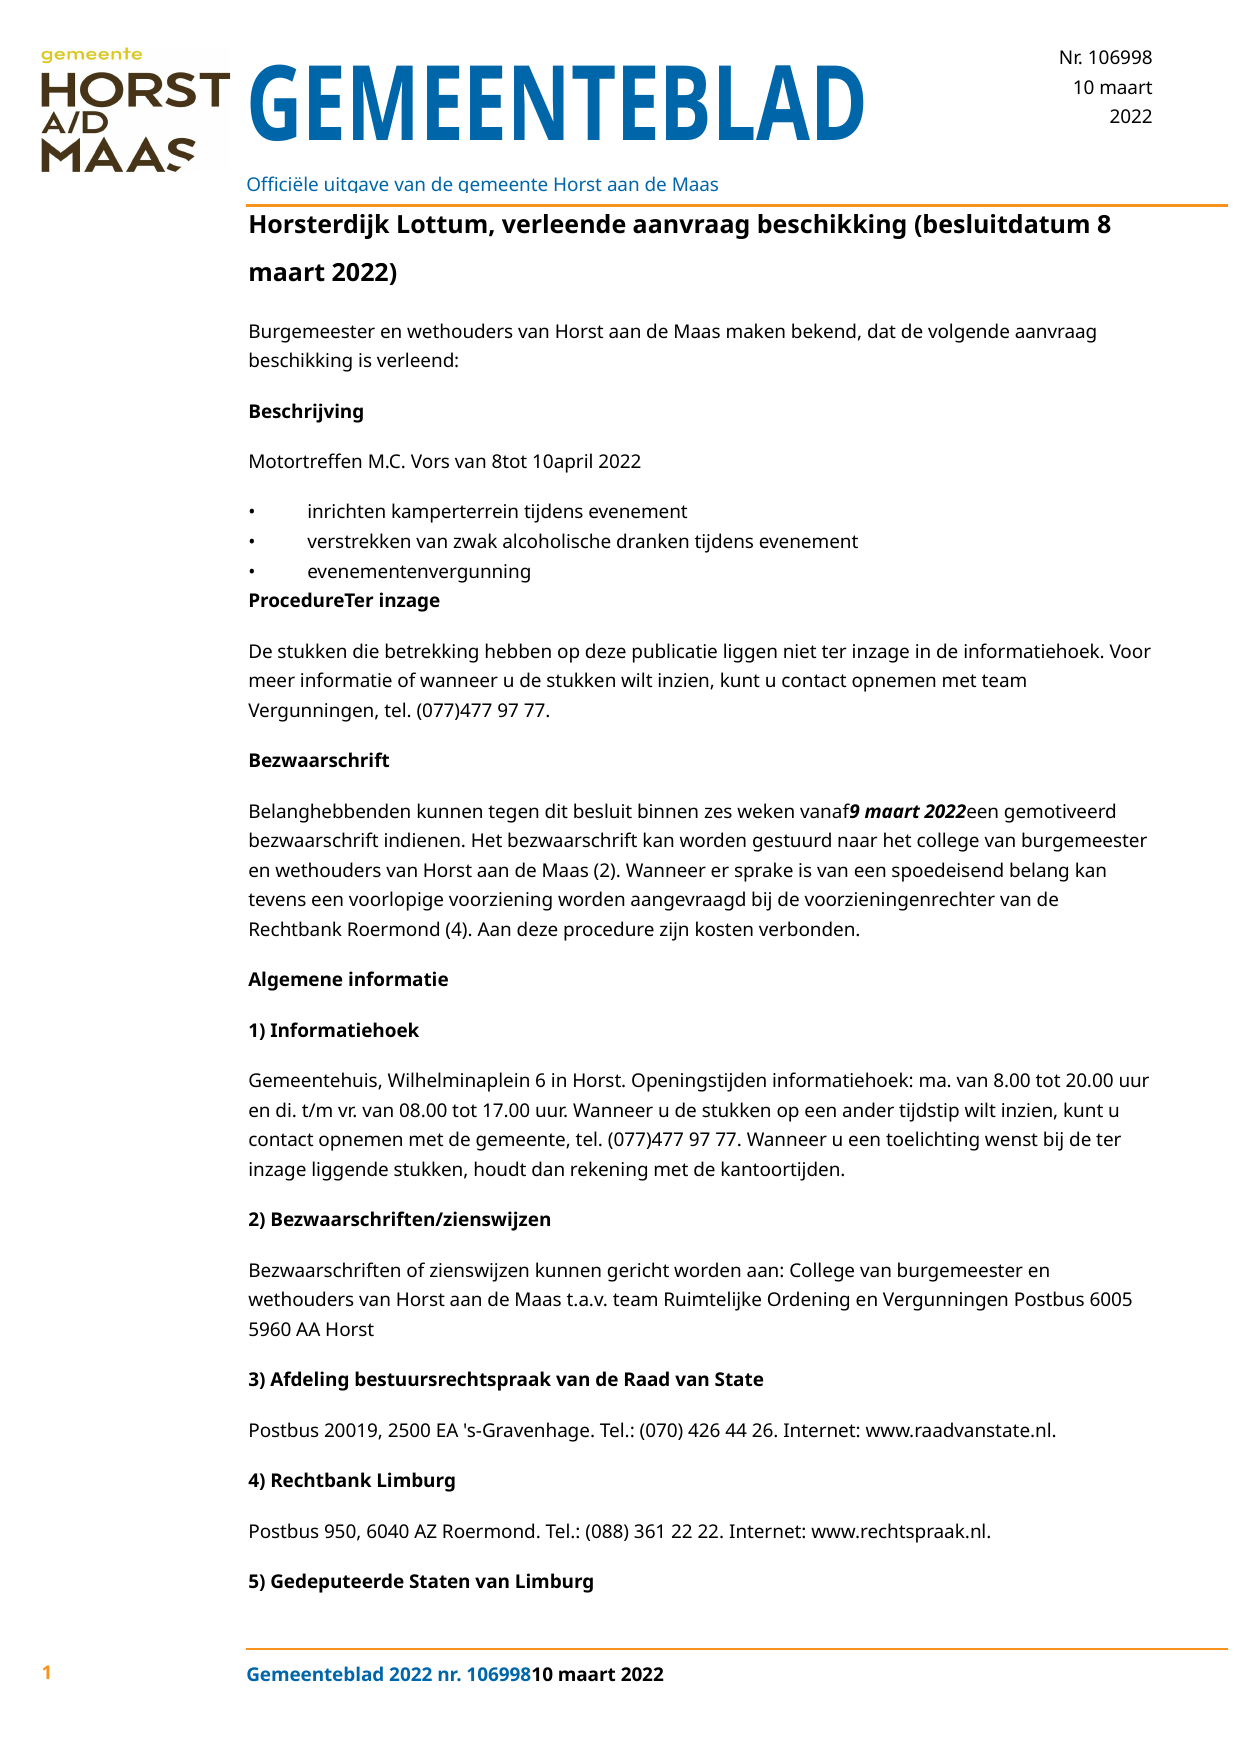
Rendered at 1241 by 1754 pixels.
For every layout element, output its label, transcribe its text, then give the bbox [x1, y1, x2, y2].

text Belanghebbenden kunnen tegen dit besluit binnen zes weken vanaf9 maart 2022een gemotiveerd bezwaarschrift indienen. Het bezwaarschrift kan worden gestuurd naar het college van burgemeester en wethouders van Horst aan de Maas (2). Wanneer er sprake is van een spoedeisend belang kan tevens een voorlopige voorziening worden aangevraagd bij de voorzieningenrechter van de Rechtbank Roermond (4). Aan deze procedure zijn kosten verbonden. [248, 798, 1152, 942]
text Beschrijving [248, 398, 1152, 424]
list inrichten kamperterrein tijdens evenement [248, 499, 1152, 524]
list verstrekken van zwak alcoholische dranken tijdens evenement [248, 528, 1152, 554]
text 1) Informatiehoek [248, 1017, 1152, 1043]
text Bezwaarschriften of zienswijzen kunnen gericht worden aan: College van burgemeester en wethouders van Horst aan de Maas t.a.v. team Ruimtelijke Ordening en Vergunningen Postbus 6005 5960 AA Horst [248, 1257, 1152, 1342]
text Motortreffen M.C. Vors van 8tot 10april 2022 [248, 448, 1152, 474]
text 4) Rechtbank Limburg [248, 1467, 1152, 1493]
text 3) Afdeling bestuursrechtspraak van de Raad van State [248, 1367, 1152, 1392]
text Horsterdijk Lottum, verleende aanvraag beschikking (besluitdatum 8 maart 2022) [248, 207, 1152, 288]
text Algemene informatie [248, 967, 1152, 992]
text Gemeentehuis, Wilhelminaplein 6 in Horst. Openingstijden informatiehoek: ma. van 8.00 tot 20.00 uur en di. t/m vr. van 08.00 tot 17.00 uur. Wanneer u de stukken op een ander tijdstip wilt inzien, kunt u contact opnemen met de gemeente, tel. (077)477 97 77. Wanneer u een toelichting wenst bij de ter inzage liggende stukken, houdt dan rekening met de kantoortijden. [248, 1067, 1152, 1182]
text Postbus 20019, 2500 EA 's-Gravenhage. Tel.: (070) 426 44 26. Internet: www.raadvanstate.nl. [248, 1417, 1152, 1443]
text 5) Gedeputeerde Staten van Limburg [248, 1568, 1152, 1594]
list evenementenvergunning [248, 558, 1152, 584]
text 2) Bezwaarschriften/zienswijzen [248, 1207, 1152, 1232]
text Burgemeester en wethouders van Horst aan de Maas maken bekend, dat de volgende aanvraag beschikking is verleend: [248, 318, 1152, 373]
text De stukken die betrekking hebben op deze publicatie liggen niet ter inzage in de informatiehoek. Voor meer informatie of wanneer u de stukken wilt inzien, kunt u contact opnemen met team Vergunningen, tel. (077)477 97 77. [248, 638, 1152, 723]
text Postbus 950, 6040 AZ Roermond. Tel.: (088) 361 22 22. Internet: www.rechtspraak.nl. [248, 1518, 1152, 1544]
picture [41, 47, 231, 172]
text ProcedureTer inzage [248, 587, 1152, 613]
text Bezwaarschrift [248, 747, 1152, 773]
